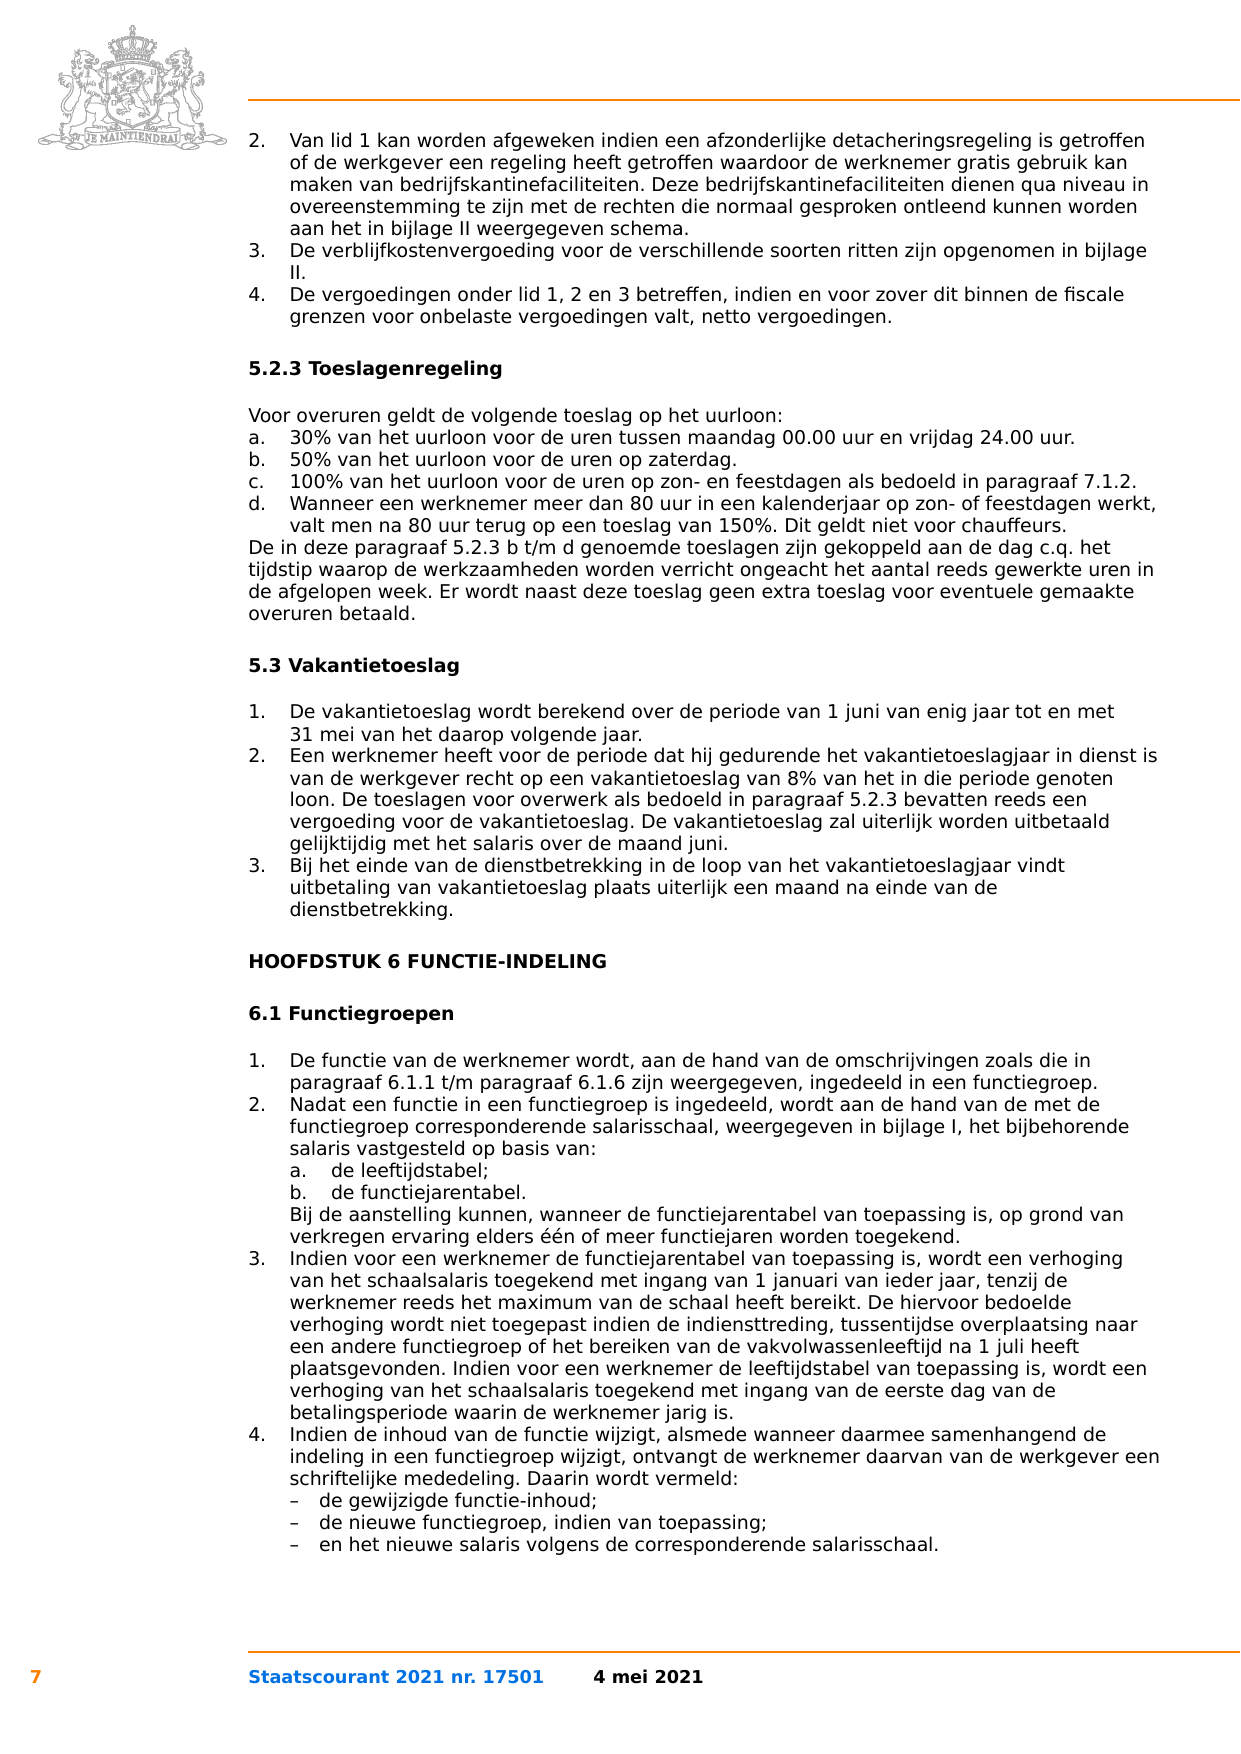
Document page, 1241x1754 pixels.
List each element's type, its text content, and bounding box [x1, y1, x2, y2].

text 2. Een werknemer heeft voor de periode dat hij gedurende het vakantietoeslagjaar in dienst is van de werkgever recht op een vakantietoeslag van 8% van het in die periode genoten loon. De toeslagen voor overwerk als bedoeld in paragraaf 5.2.3 bevatten reeds een vergoeding voor de vakantietoeslag. De vakantietoeslag zal uiterlijk worden uitbetaald gelijktijdig met het salaris over de maand juni. [248, 745, 1163, 855]
subtitle HOOFDSTUK 6 FUNCTIE-INDELING [248, 951, 1163, 973]
text – de gewijzigde functie-inhoud; [289, 1490, 1163, 1512]
subtitle 6.1 Functiegroepen [248, 1003, 1163, 1025]
picture [38, 25, 227, 150]
text b. de functiejarentabel. [289, 1182, 1163, 1204]
text b. 50% van het uurloon voor de uren op zaterdag. [248, 449, 1163, 471]
text c. 100% van het uurloon voor de uren op zon- en feestdagen als bedoeld in paragraaf 7.1.2. [248, 471, 1163, 493]
text a. 30% van het uurloon voor de uren tussen maandag 00.00 uur en vrijdag 24.00 uur. [248, 427, 1163, 449]
text Bij de aanstelling kunnen, wanneer de functiejarentabel van toepassing is, op grond van verkregen ervaring elders één of meer functiejaren worden toegekend. [289, 1204, 1163, 1248]
text 3. Indien voor een werknemer de functiejarentabel van toepassing is, wordt een verhoging van het schaalsalaris toegekend met ingang van 1 januari van ieder jaar, tenzij de werknemer reeds het maximum van de schaal heeft bereikt. De hiervoor bedoelde verhoging wordt niet toegepast indien de indiensttreding, tussentijdse overplaatsing naar een andere functiegroep of het bereiken van de vakvolwassenleeftijd na 1 juli heeft plaatsgevonden. Indien voor een werknemer de leeftijdstabel van toepassing is, wordt een verhoging van het schaalsalaris toegekend met ingang van de eerste dag van de betalingsperiode waarin de werknemer jarig is. [248, 1248, 1163, 1424]
text d. Wanneer een werknemer meer dan 80 uur in een kalenderjaar op zon- of feestdagen werkt, valt men na 80 uur terug op een toeslag van 150%. Dit geldt niet voor chauffeurs. [248, 493, 1163, 537]
subtitle 5.2.3 Toeslagenregeling [248, 358, 1163, 380]
text a. de leeftijdstabel; [289, 1160, 1163, 1182]
text 3. De verblijfkostenvergoeding voor de verschillende soorten ritten zijn opgenomen in bijlage II. [248, 240, 1163, 284]
text 4. Indien de inhoud van de functie wijzigt, alsmede wanneer daarmee samenhangend de indeling in een functiegroep wijzigt, ontvangt de werknemer daarvan van de werkgever een schriftelijke mededeling. Daarin wordt vermeld: [248, 1424, 1163, 1490]
text – de nieuwe functiegroep, indien van toepassing; [289, 1512, 1163, 1534]
text 4. De vergoedingen onder lid 1, 2 en 3 betreffen, indien en voor zover dit binnen de fiscale grenzen voor onbelaste vergoedingen valt, netto vergoedingen. [248, 284, 1163, 328]
subtitle 5.3 Vakantietoeslag [248, 654, 1163, 676]
text 1. De vakantietoeslag wordt berekend over de periode van 1 juni van enig jaar tot en met 31 mei van het daarop volgende jaar. [248, 701, 1163, 745]
text 2. Van lid 1 kan worden afgeweken indien een afzonderlijke detacheringsregeling is getroffen of de werkgever een regeling heeft getroffen waardoor de werknemer gratis gebruik kan maken van bedrijfskantinefaciliteiten. Deze bedrijfskantinefaciliteiten dienen qua niveau in overeenstemming te zijn met de rechten die normaal gesproken ontleend kunnen worden aan het in bijlage II weergegeven schema. [248, 130, 1163, 240]
text 1. De functie van de werknemer wordt, aan de hand van de omschrijvingen zoals die in paragraaf 6.1.1 t/m paragraaf 6.1.6 zijn weergegeven, ingedeeld in een functiegroep. [248, 1050, 1163, 1094]
text Voor overuren geldt de volgende toeslag op het uurloon: [248, 405, 1163, 427]
text 3. Bij het einde van de dienstbetrekking in de loop van het vakantietoeslagjaar vindt uitbetaling van vakantietoeslag plaats uiterlijk een maand na einde van de dienstbetrekking. [248, 855, 1163, 921]
text De in deze paragraaf 5.2.3 b t/m d genoemde toeslagen zijn gekoppeld aan de dag c.q. het tijdstip waarop de werkzaamheden worden verricht ongeacht het aantal reeds gewerkte uren in de afgelopen week. Er wordt naast deze toeslag geen extra toeslag voor eventuele gemaakte overuren betaald. [248, 537, 1163, 624]
text – en het nieuwe salaris volgens de corresponderende salarisschaal. [289, 1534, 1163, 1556]
text 2. Nadat een functie in een functiegroep is ingedeeld, wordt aan de hand van de met de functiegroep corresponderende salarisschaal, weergegeven in bijlage I, het bijbehorende salaris vastgesteld op basis van: [248, 1094, 1163, 1160]
